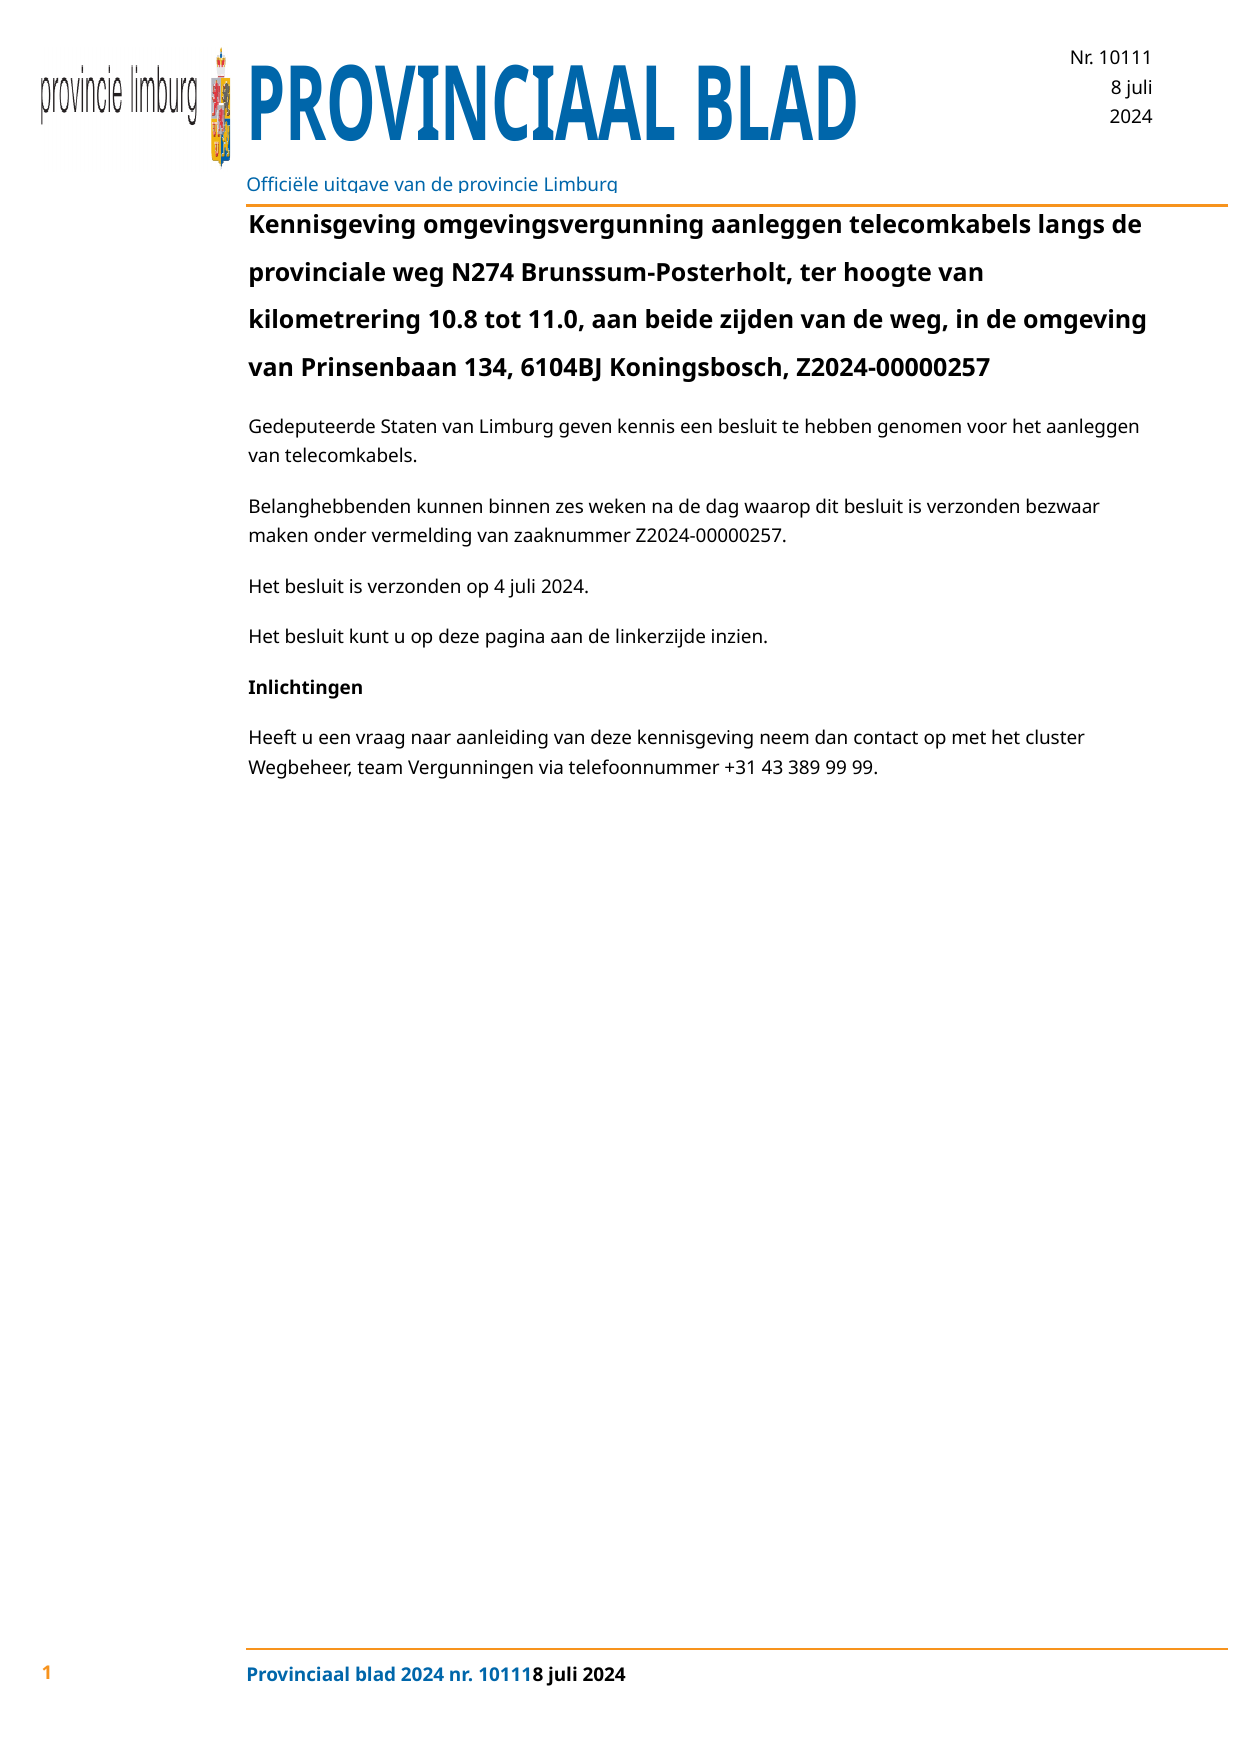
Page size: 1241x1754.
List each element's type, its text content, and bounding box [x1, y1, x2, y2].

text Kennisgeving omgevingsvergunning aanleggen telecomkabels langs de provinciale weg N274 Brunssum-Posterholt, ter hoogte van kilometrering 10.8 tot 11.0, aan beide zijden van de weg, in de omgeving van Prinsenbaan 134, 6104BJ Koningsbosch, Z2024-00000257 [248, 207, 1152, 384]
text Het besluit is verzonden op 4 juli 2024. [248, 573, 1152, 599]
text Belanghebbenden kunnen binnen zes weken na de dag waarop dit besluit is verzonden bezwaar maken onder vermelding van zaaknummer Z2024-00000257. [248, 493, 1152, 548]
text Het besluit kunt u op deze pagina aan de linkerzijde inzien. [248, 623, 1152, 649]
text Gedeputeerde Staten van Limburg geven kennis een besluit te hebben genomen voor het aanleggen van telecomkabels. [248, 413, 1152, 468]
text Inlichtingen [248, 674, 1152, 700]
text Heeft u een vraag naar aanleiding van deze kennisgeving neem dan contact op met het cluster Wegbeheer, team Vergunningen via telefoonnummer +31 43 389 99 99. [248, 724, 1152, 780]
picture [41, 47, 231, 172]
